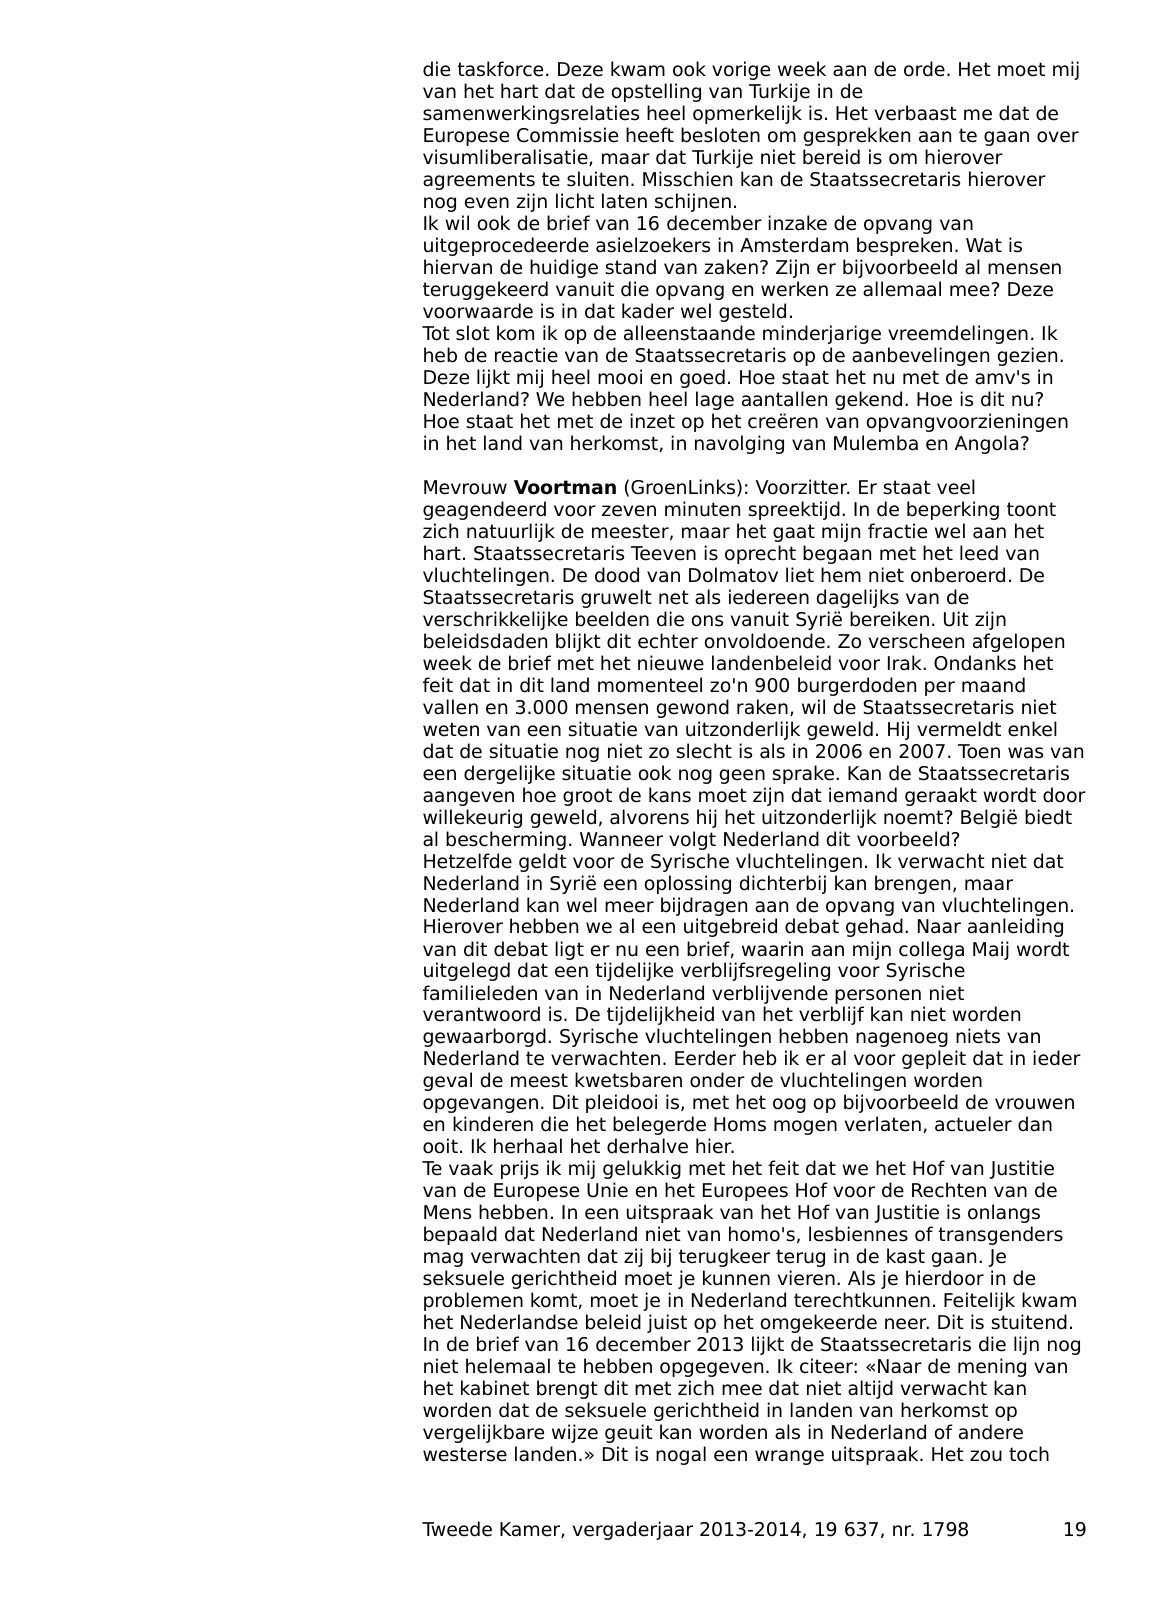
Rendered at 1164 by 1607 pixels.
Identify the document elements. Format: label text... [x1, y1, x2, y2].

text Mevrouw Voortman (GroenLinks): Voorzitter. Er staat veel geagendeerd voor zeven minuten spreektijd. In de beperking toont zich natuurlijk de meester, maar het gaat mijn fractie wel aan het hart. Staatssecretaris Teeven is oprecht begaan met het leed van vluchtelingen. De dood van Dolmatov liet hem niet onberoerd. De Staatssecretaris gruwelt net als iedereen dagelijks van de verschrikkelijke beelden die ons vanuit Syrië bereiken. Uit zijn beleidsdaden blijkt dit echter onvoldoende. Zo verscheen afgelopen week de brief met het nieuwe landenbeleid voor Irak. Ondanks het feit dat in dit land momenteel zo'n 900 burgerdoden per maand vallen en 3.000 mensen gewond raken, wil de Staatssecretaris niet weten van een situatie van uitzonderlijk geweld. Hij vermeldt enkel dat de situatie nog niet zo slecht is als in 2006 en 2007. Toen was van een dergelijke situatie ook nog geen sprake. Kan de Staatssecretaris aangeven hoe groot de kans moet zijn dat iemand geraakt wordt door willekeurig geweld, alvorens hij het uitzonderlijk noemt? België biedt al bescherming. Wanneer volgt Nederland dit voorbeeld? [422, 477, 1087, 851]
text Hetzelfde geldt voor de Syrische vluchtelingen. Ik verwacht niet dat Nederland in Syrië een oplossing dichterbij kan brengen, maar Nederland kan wel meer bijdragen aan de opvang van vluchtelingen. Hierover hebben we al een uitgebreid debat gehad. Naar aanleiding van dit debat ligt er nu een brief, waarin aan mijn collega Maij wordt uitgelegd dat een tijdelijke verblijfsregeling voor Syrische familieleden van in Nederland verblijvende personen niet verantwoord is. De tijdelijkheid van het verblijf kan niet worden gewaarborgd. Syrische vluchtelingen hebben nagenoeg niets van Nederland te verwachten. Eerder heb ik er al voor gepleit dat in ieder geval de meest kwetsbaren onder de vluchtelingen worden opgevangen. Dit pleidooi is, met het oog op bijvoorbeeld de vrouwen en kinderen die het belegerde Homs mogen verlaten, actueler dan ooit. Ik herhaal het derhalve hier. [422, 851, 1087, 1158]
text die taskforce. Deze kwam ook vorige week aan de orde. Het moet mij van het hart dat de opstelling van Turkije in de samenwerkingsrelaties heel opmerkelijk is. Het verbaast me dat de Europese Commissie heeft besloten om gesprekken aan te gaan over visumliberalisatie, maar dat Turkije niet bereid is om hierover agreements te sluiten. Misschien kan de Staatssecretaris hierover nog even zijn licht laten schijnen. [422, 59, 1087, 213]
text Tot slot kom ik op de alleenstaande minderjarige vreemdelingen. Ik heb de reactie van de Staatssecretaris op de aanbevelingen gezien. Deze lijkt mij heel mooi en goed. Hoe staat het nu met de amv's in Nederland? We hebben heel lage aantallen gekend. Hoe is dit nu? Hoe staat het met de inzet op het creëren van opvangvoorzieningen in het land van herkomst, in navolging van Mulemba en Angola? [422, 323, 1087, 455]
text Te vaak prijs ik mij gelukkig met het feit dat we het Hof van Justitie van de Europese Unie en het Europees Hof voor de Rechten van de Mens hebben. In een uitspraak van het Hof van Justitie is onlangs bepaald dat Nederland niet van homo's, lesbiennes of transgenders mag verwachten dat zij bij terugkeer terug in de kast gaan. Je seksuele gerichtheid moet je kunnen vieren. Als je hierdoor in de problemen komt, moet je in Nederland terechtkunnen. Feitelijk kwam het Nederlandse beleid juist op het omgekeerde neer. Dit is stuitend. In de brief van 16 december 2013 lijkt de Staatssecretaris die lijn nog niet helemaal te hebben opgegeven. Ik citeer: «Naar de mening van het kabinet brengt dit met zich mee dat niet altijd verwacht kan worden dat de seksuele gerichtheid in landen van herkomst op vergelijkbare wijze geuit kan worden als in Nederland of andere westerse landen.» Dit is nogal een wrange uitspraak. Het zou toch [422, 1158, 1087, 1466]
text Ik wil ook de brief van 16 december inzake de opvang van uitgeprocedeerde asielzoekers in Amsterdam bespreken. Wat is hiervan de huidige stand van zaken? Zijn er bijvoorbeeld al mensen teruggekeerd vanuit die opvang en werken ze allemaal mee? Deze voorwaarde is in dat kader wel gesteld. [422, 213, 1087, 323]
